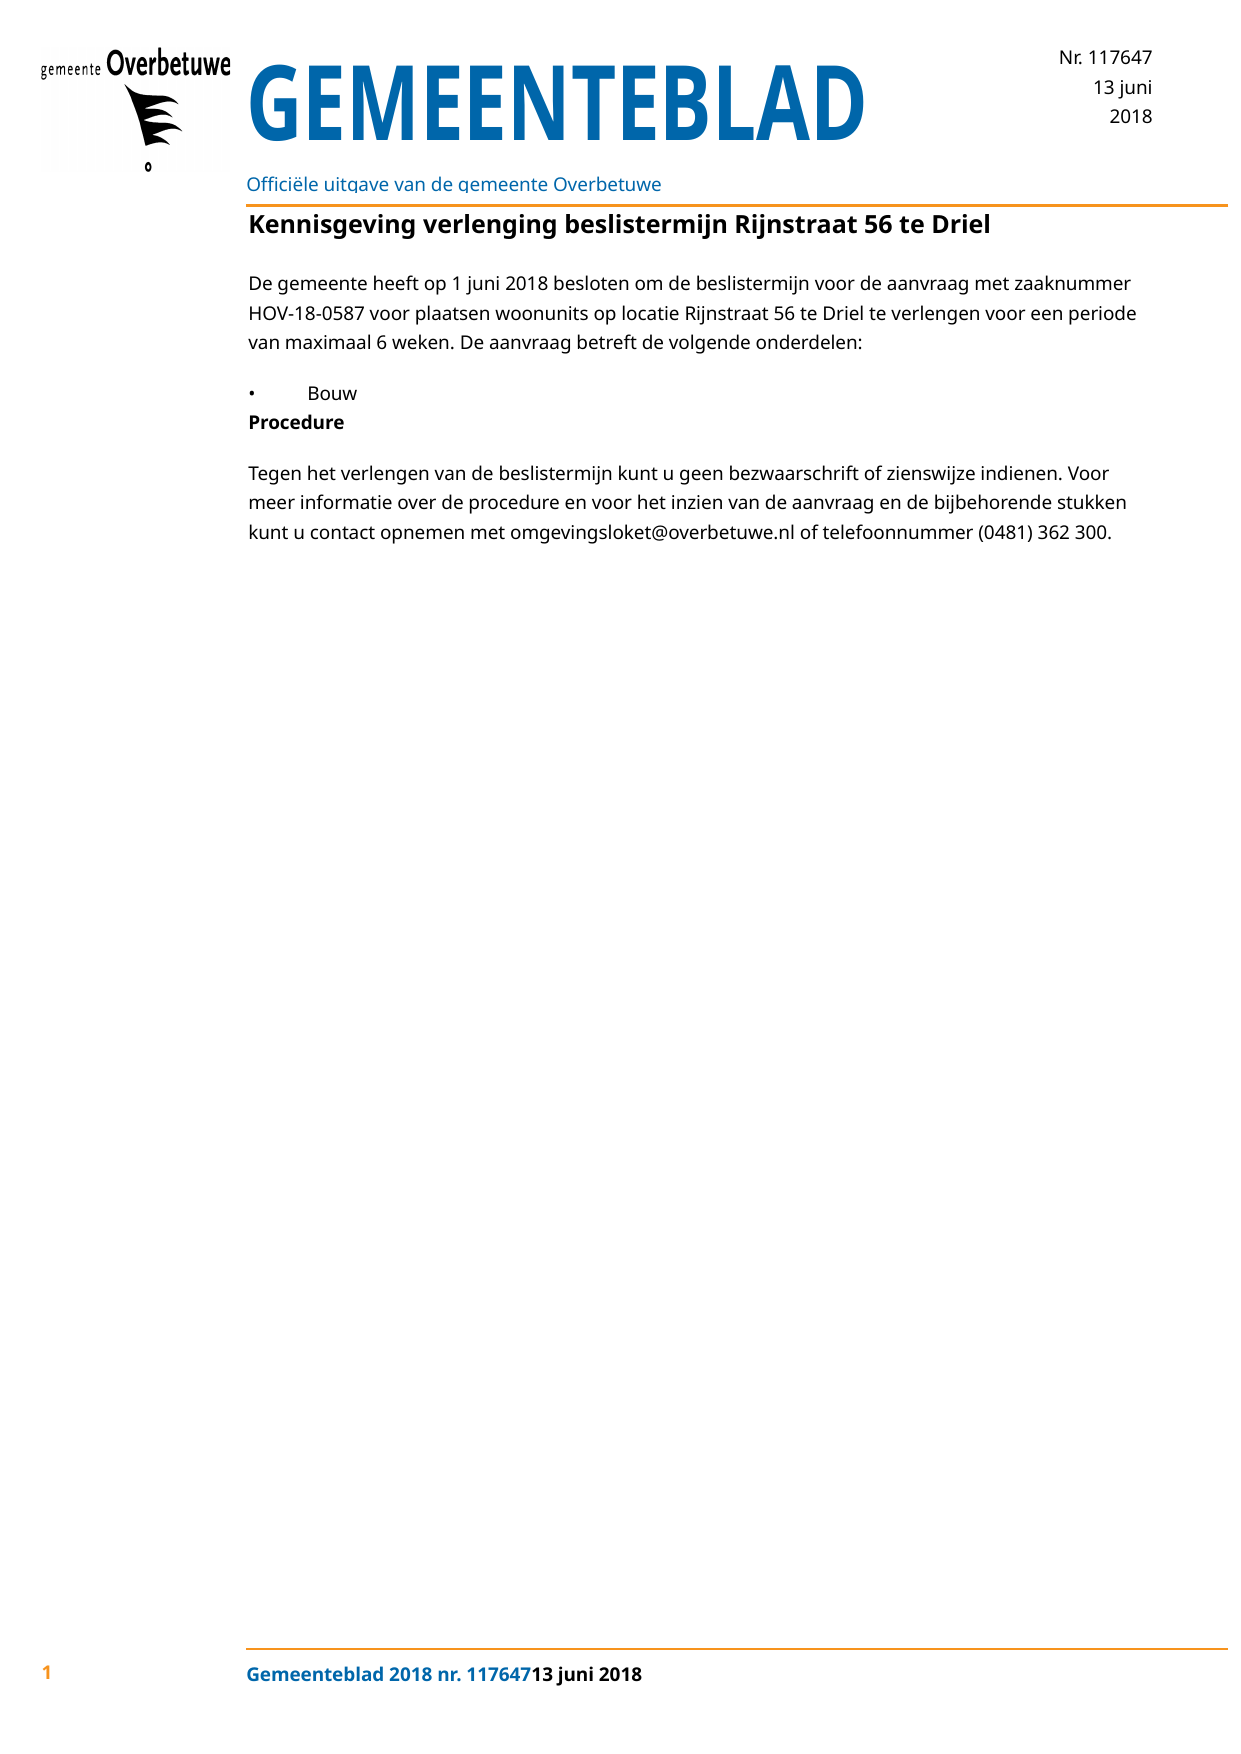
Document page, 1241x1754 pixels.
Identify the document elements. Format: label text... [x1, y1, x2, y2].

text Tegen het verlengen van de beslistermijn kunt u geen bezwaarschrift of zienswijze indienen. Voor meer informatie over de procedure en voor het inzien van de aanvraag en de bijbehorende stukken kunt u contact opnemen met omgevingsloket@overbetuwe.nl of telefoonnummer (0481) 362 300. [248, 460, 1152, 545]
list Bouw [248, 380, 1152, 406]
picture [41, 47, 231, 172]
text De gemeente heeft op 1 juni 2018 besloten om de beslistermijn voor de aanvraag met zaaknummer HOV-18-0587 voor plaatsen woonunits op locatie Rijnstraat 56 te Driel te verlengen voor een periode van maximaal 6 weken. De aanvraag betreft de volgende onderdelen: [248, 270, 1152, 355]
text Procedure [248, 409, 1152, 435]
text Kennisgeving verlenging beslistermijn Rijnstraat 56 te Driel [248, 207, 1152, 241]
